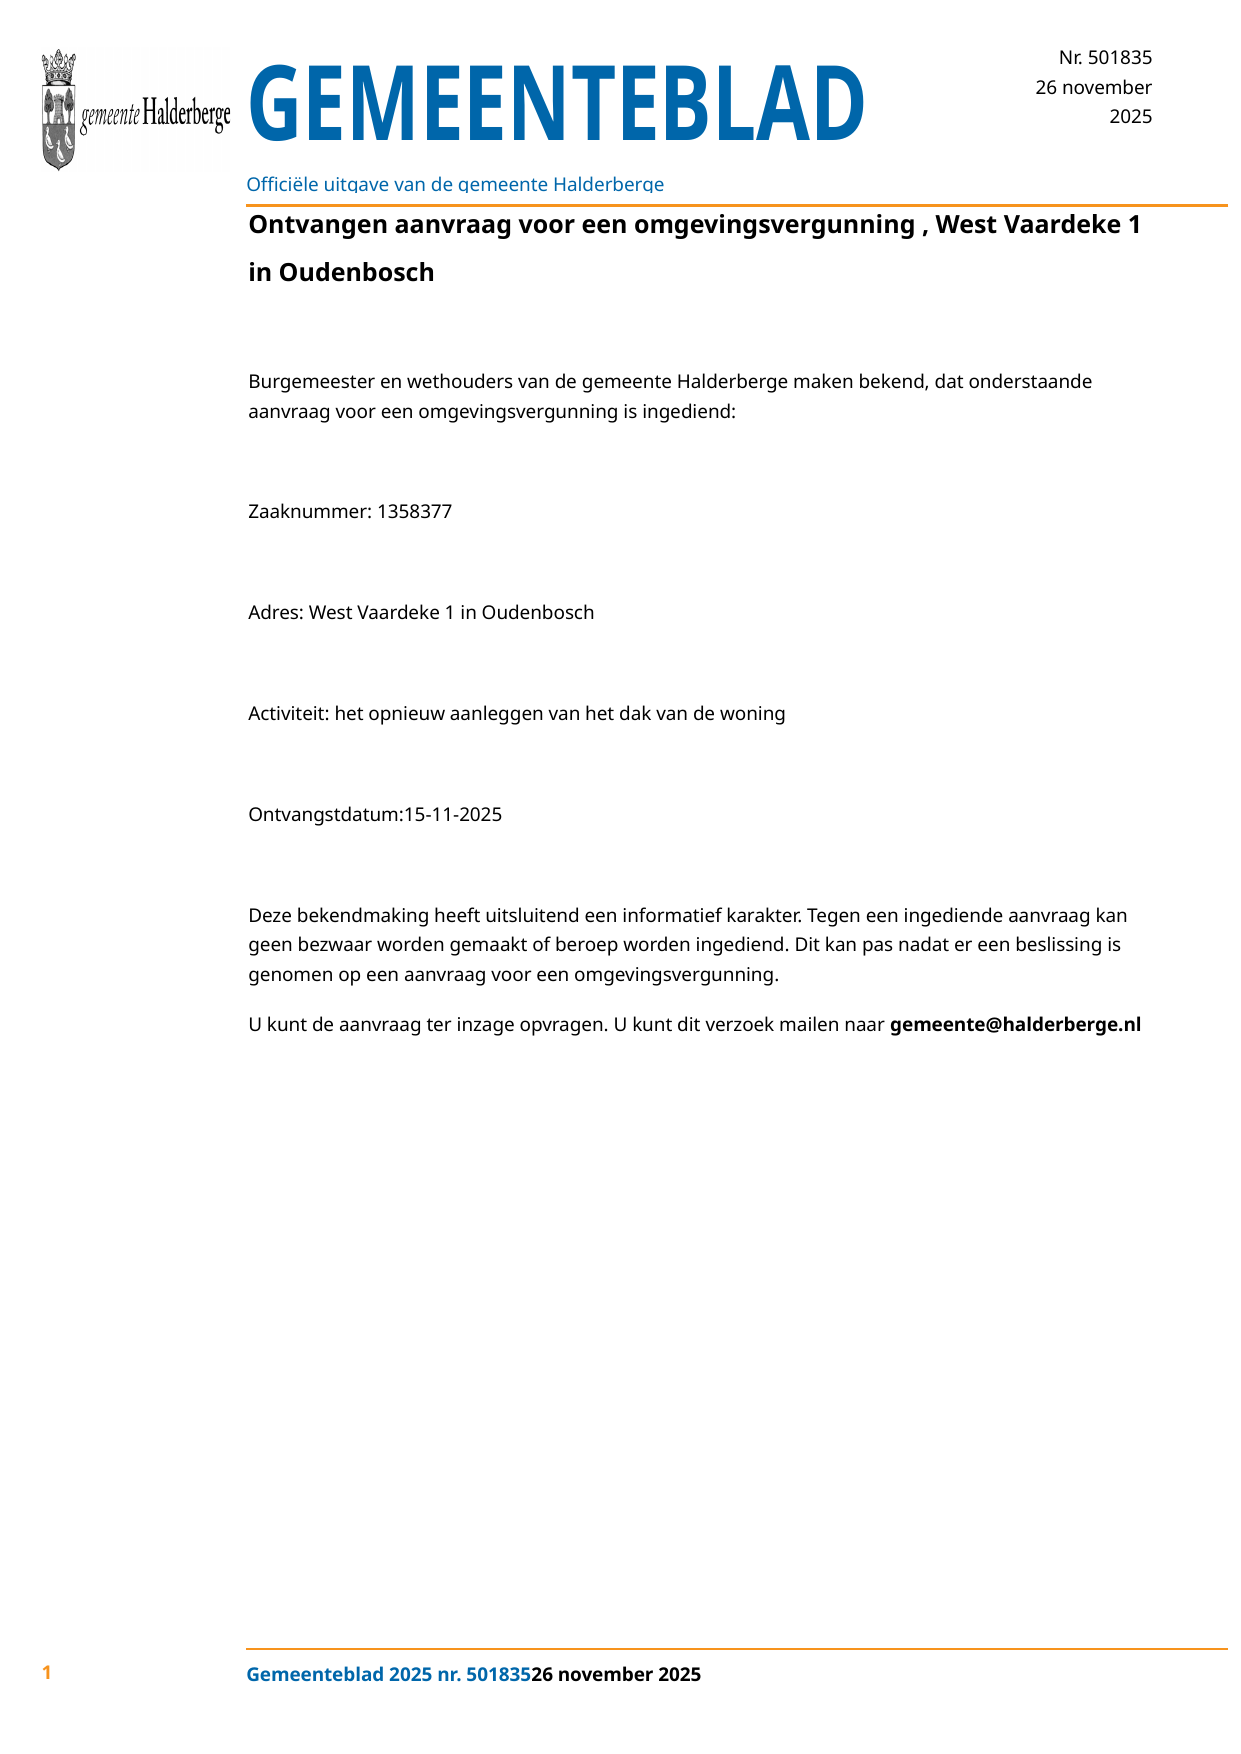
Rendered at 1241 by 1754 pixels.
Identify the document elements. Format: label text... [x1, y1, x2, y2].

text Adres: West Vaardeke 1 in Oudenbosch [248, 599, 1152, 625]
text Ontvangstdatum:15-11-2025 [248, 801, 1152, 827]
text Zaaknummer: 1358377 [248, 499, 1152, 524]
text Ontvangen aanvraag voor een omgevingsvergunning , West Vaardeke 1 in Oudenbosch [248, 207, 1152, 288]
picture [41, 47, 231, 172]
text Burgemeester en wethouders van de gemeente Halderberge maken bekend, dat onderstaande aanvraag voor een omgevingsvergunning is ingediend: [248, 368, 1152, 424]
text Deze bekendmaking heeft uitsluitend een informatief karakter. Tegen een ingediende aanvraag kan geen bezwaar worden gemaakt of beroep worden ingediend. Dit kan pas nadat er een beslissing is genomen op een aanvraag voor een omgevingsvergunning. [248, 902, 1152, 987]
text Activiteit: het opnieuw aanleggen van het dak van de woning [248, 700, 1152, 726]
text U kunt de aanvraag ter inzage opvragen. U kunt dit verzoek mailen naar gemeente@halderberge.nl [248, 1012, 1152, 1037]
